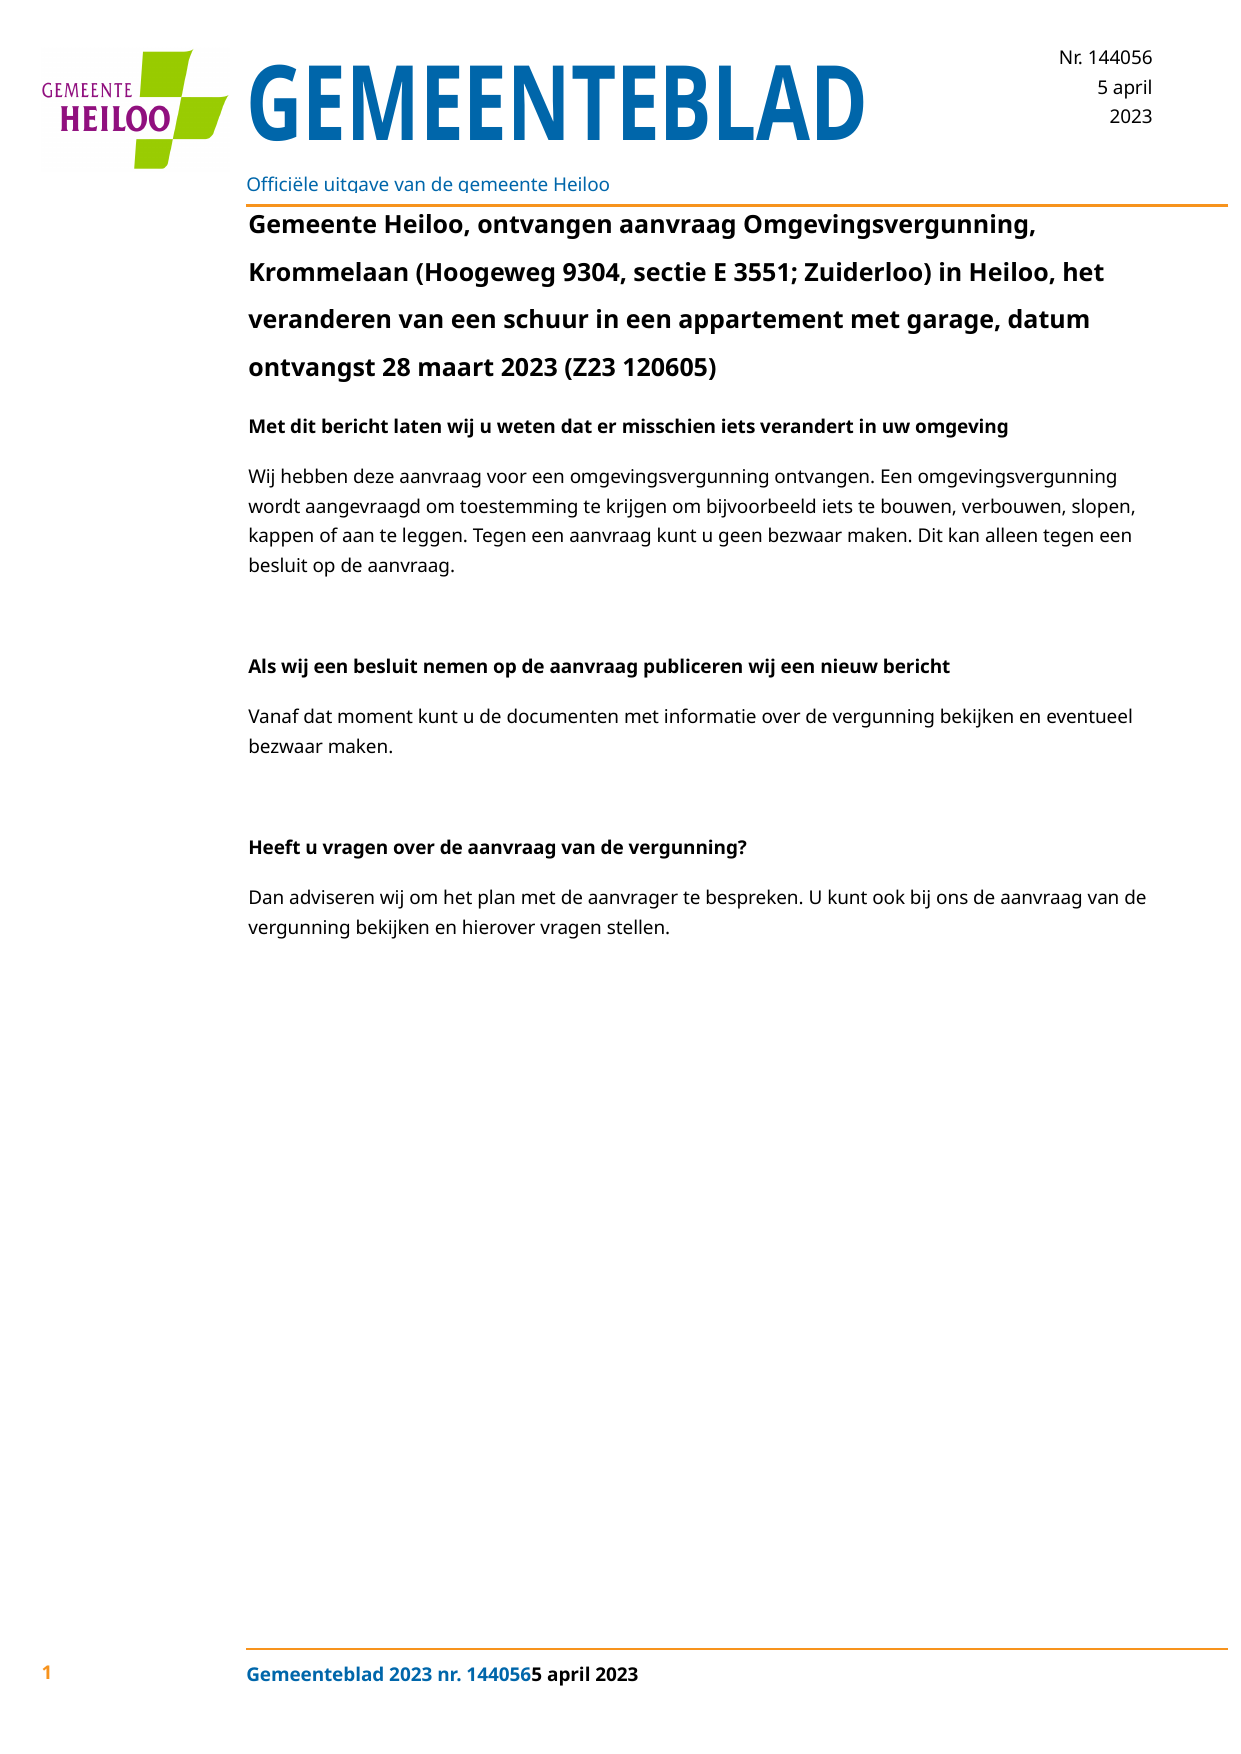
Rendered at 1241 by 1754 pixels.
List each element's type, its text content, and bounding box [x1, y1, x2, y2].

text Wij hebben deze aanvraag voor een omgevingsvergunning ontvangen. Een omgevingsvergunning wordt aangevraagd om toestemming te krijgen om bijvoorbeeld iets te bouwen, verbouwen, slopen, kappen of aan te leggen. Tegen een aanvraag kunt u geen bezwaar maken. Dit kan alleen tegen een besluit op de aanvraag. [248, 463, 1152, 578]
text Gemeente Heiloo, ontvangen aanvraag Omgevingsvergunning, Krommelaan (Hoogeweg 9304, sectie E 3551; Zuiderloo) in Heiloo, het veranderen van een schuur in een appartement met garage, datum ontvangst 28 maart 2023 (Z23 120605) [248, 207, 1152, 384]
text Met dit bericht laten wij u weten dat er misschien iets verandert in uw omgeving [248, 413, 1152, 439]
picture [41, 47, 231, 172]
text Dan adviseren wij om het plan met de aanvrager te bespreken. U kunt ook bij ons de aanvraag van de vergunning bekijken en hierover vragen stellen. [248, 884, 1152, 940]
text Heeft u vragen over de aanvraag van de vergunning? [248, 834, 1152, 860]
text Als wij een besluit nemen op de aanvraag publiceren wij een nieuw bericht [248, 653, 1152, 679]
text Vanaf dat moment kunt u de documenten met informatie over de vergunning bekijken en eventueel bezwaar maken. [248, 703, 1152, 759]
